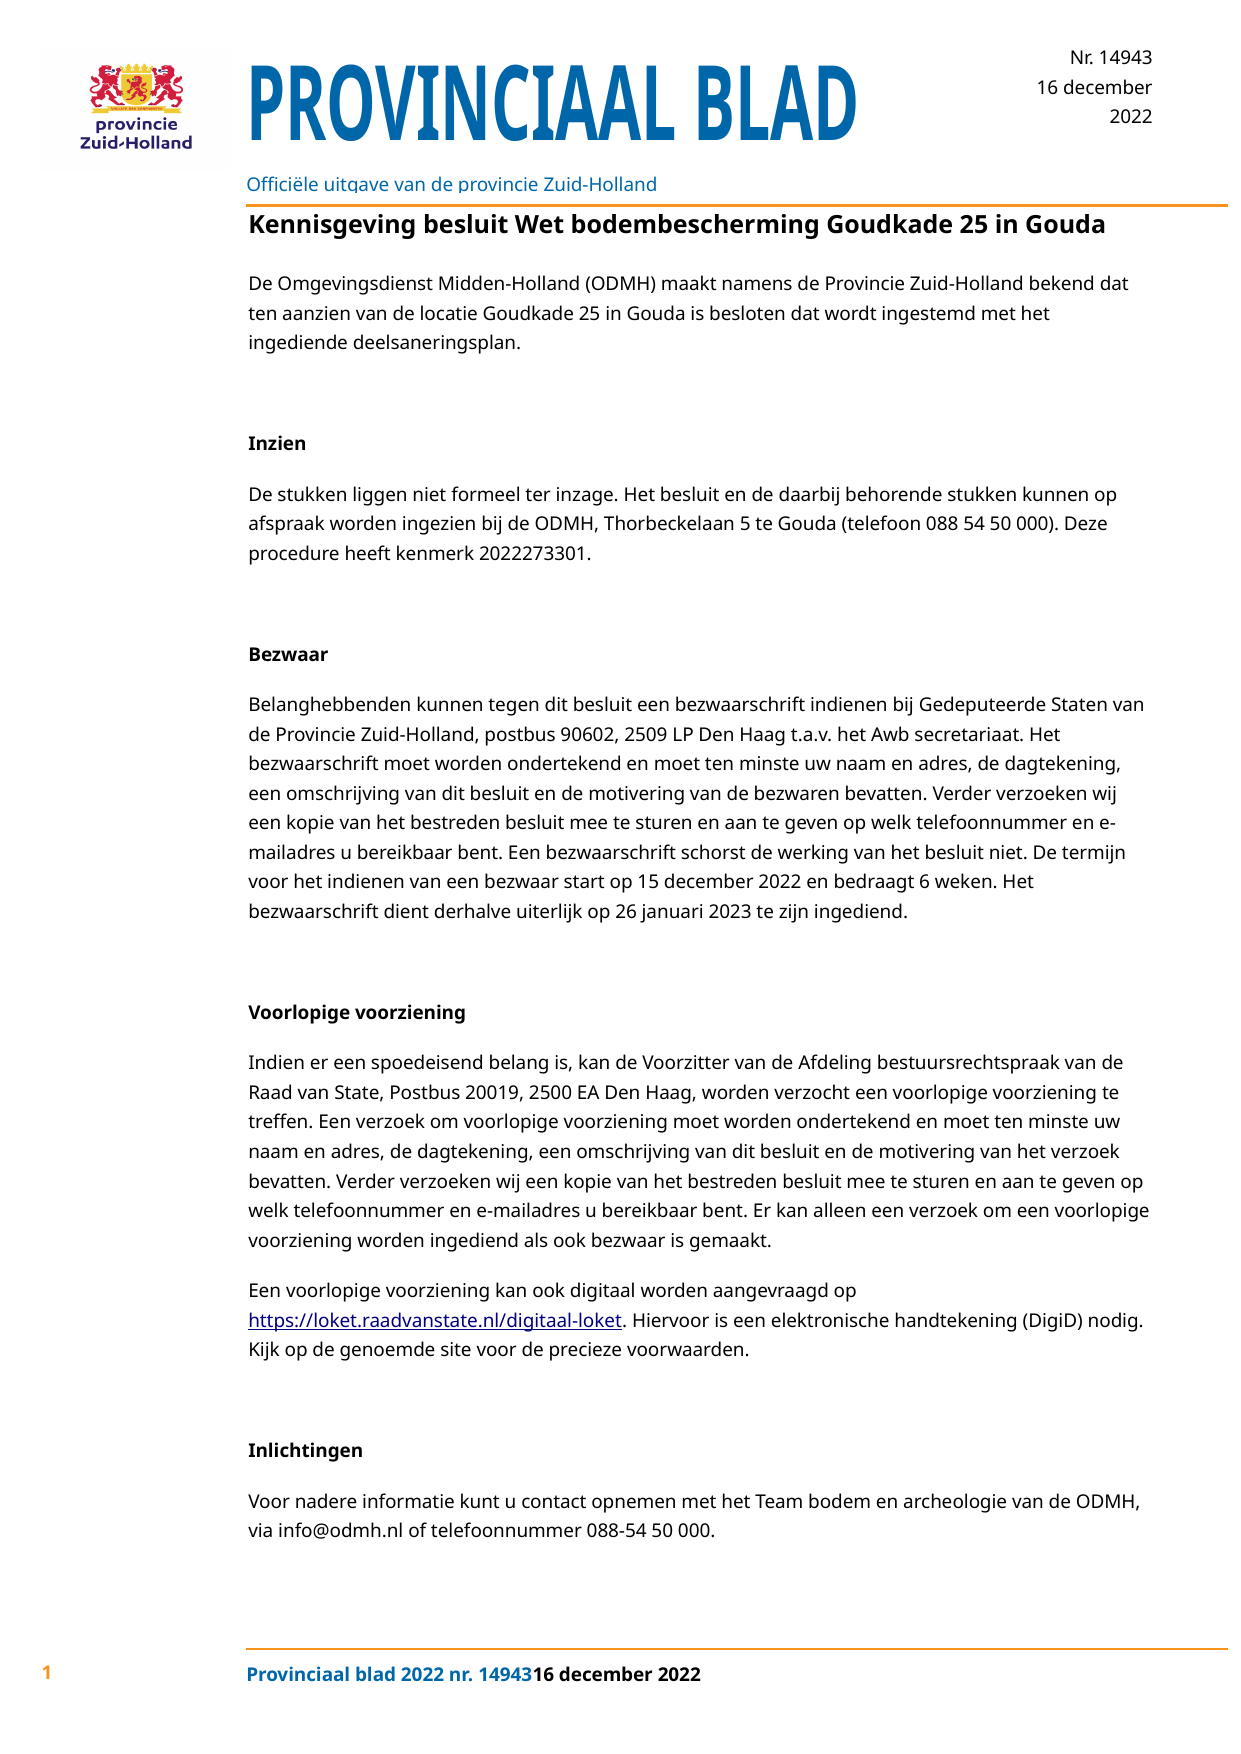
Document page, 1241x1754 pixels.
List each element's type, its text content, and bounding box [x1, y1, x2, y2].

text Belanghebbenden kunnen tegen dit besluit een bezwaarschrift indienen bij Gedeputeerde Staten van de Provincie Zuid-Holland, postbus 90602, 2509 LP Den Haag t.a.v. het Awb secretariaat. Het bezwaarschrift moet worden ondertekend en moet ten minste uw naam en adres, de dagtekening, een omschrijving van dit besluit en de motivering van de bezwaren bevatten. Verder verzoeken wij een kopie van het bestreden besluit mee te sturen en aan te geven op welk telefoonnummer en e-mailadres u bereikbaar bent. Een bezwaarschrift schorst de werking van het besluit niet. De termijn voor het indienen van een bezwaar start op 15 december 2022 en bedraagt 6 weken. Het bezwaarschrift dient derhalve uiterlijk op 26 januari 2023 te zijn ingediend. [248, 691, 1152, 924]
picture [41, 47, 231, 172]
text Inzien [248, 430, 1152, 456]
text Voorlopige voorziening [248, 999, 1152, 1025]
text Kennisgeving besluit Wet bodembescherming Goudkade 25 in Gouda [248, 207, 1152, 241]
text Voor nadere informatie kunt u contact opnemen met het Team bodem en archeologie van de ODMH, via info@odmh.nl of telefoonnummer 088-54 50 000. [248, 1488, 1152, 1543]
text De stukken liggen niet formeel ter inzage. Het besluit en de daarbij behorende stukken kunnen op afspraak worden ingezien bij de ODMH, Thorbeckelaan 5 te Gouda (telefoon 088 54 50 000). Deze procedure heeft kenmerk 2022273301. [248, 481, 1152, 566]
text Bezwaar [248, 641, 1152, 666]
text Indien er een spoedeisend belang is, kan de Voorzitter van de Afdeling bestuursrechtspraak van de Raad van State, Postbus 20019, 2500 EA Den Haag, worden verzocht een voorlopige voorziening te treffen. Een verzoek om voorlopige voorziening moet worden ondertekend en moet ten minste uw naam en adres, de dagtekening, een omschrijving van dit besluit en de motivering van het verzoek bevatten. Verder verzoeken wij een kopie van het bestreden besluit mee te sturen en aan te geven op welk telefoonnummer en e-mailadres u bereikbaar bent. Er kan alleen een verzoek om een voorlopige voorziening worden ingediend als ook bezwaar is gemaakt. [248, 1049, 1152, 1253]
text De Omgevingsdienst Midden-Holland (ODMH) maakt namens de Provincie Zuid-Holland bekend dat ten aanzien van de locatie Goudkade 25 in Gouda is besloten dat wordt ingestemd met het ingediende deelsaneringsplan. [248, 270, 1152, 355]
text Inlichtingen [248, 1437, 1152, 1463]
text Een voorlopige voorziening kan ook digitaal worden aangevraagd op https://loket.raadvanstate.nl/digitaal-loket. Hiervoor is een elektronische handtekening (DigiD) nodig. Kijk op de genoemde site voor de precieze voorwaarden. [248, 1277, 1152, 1362]
